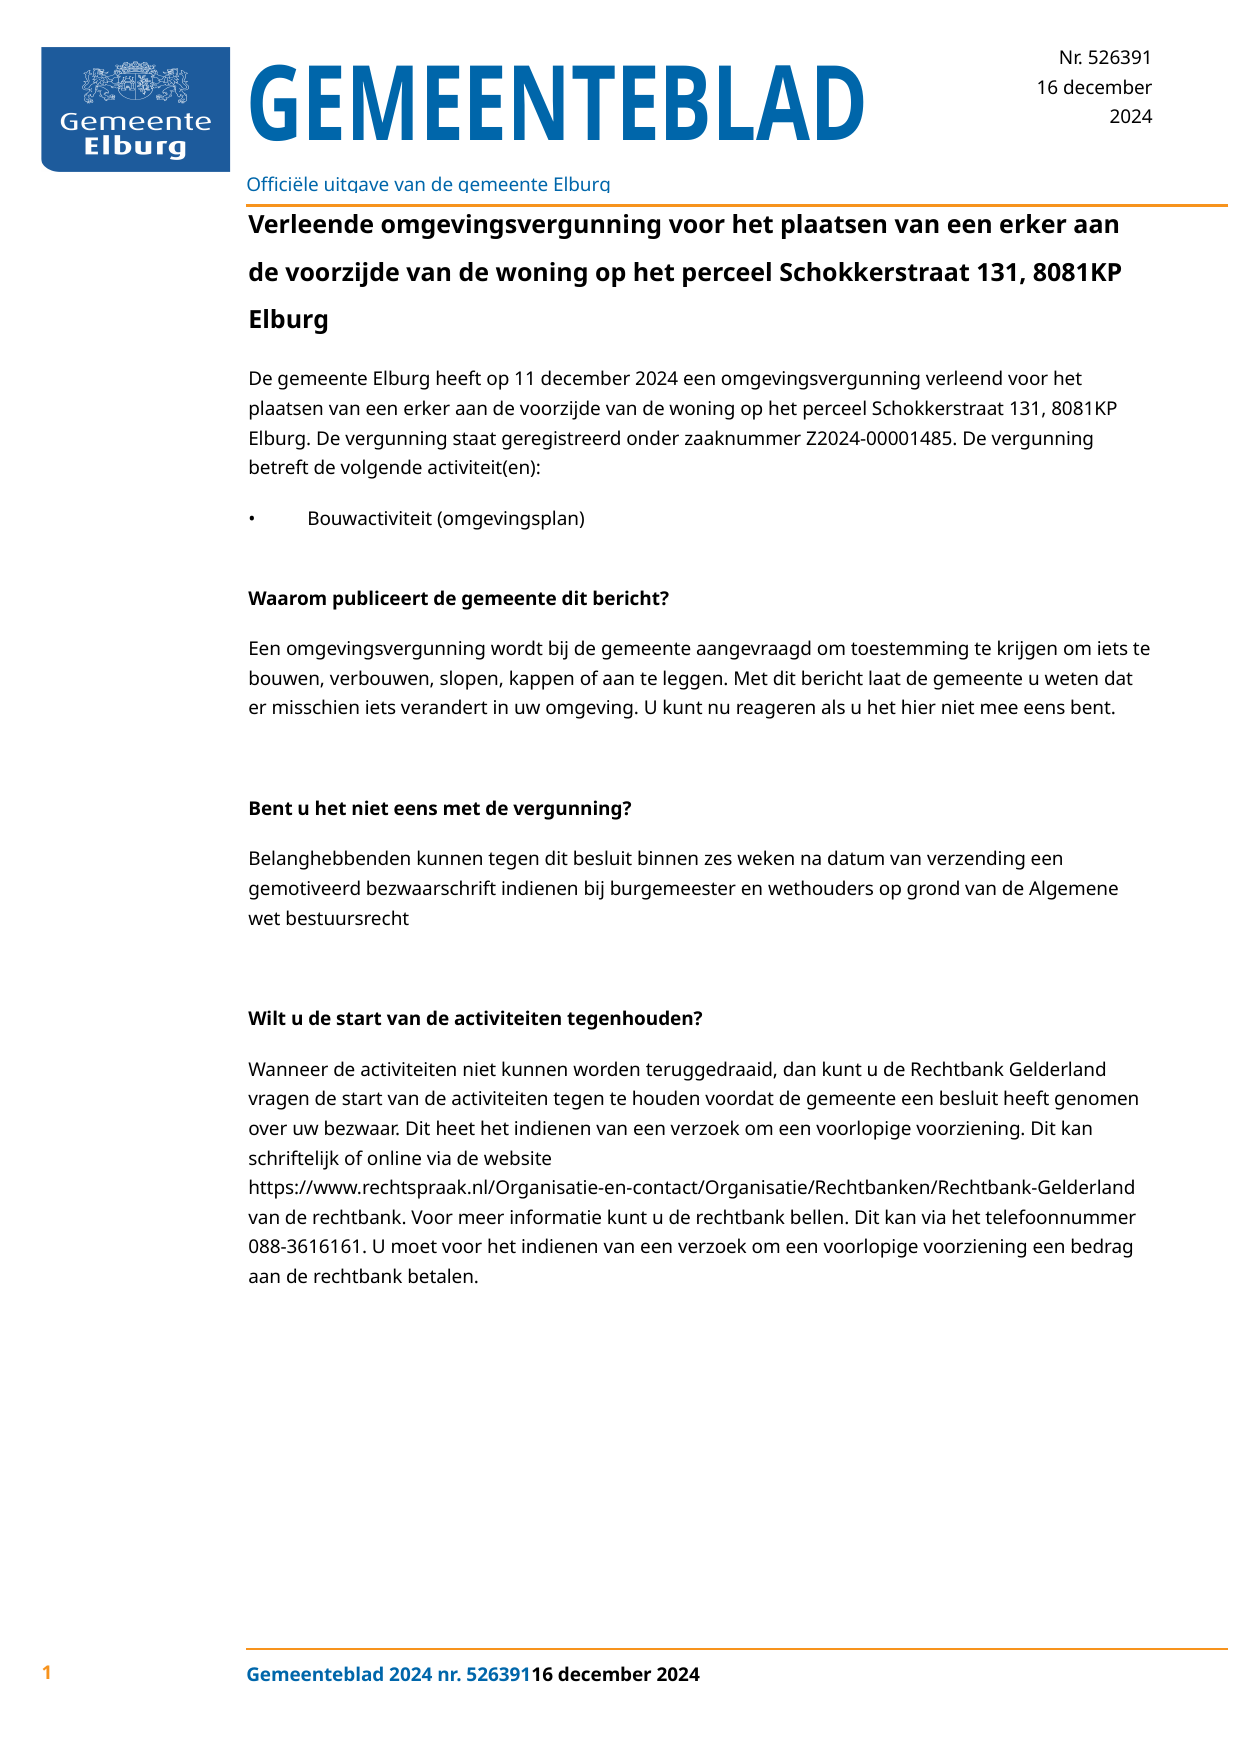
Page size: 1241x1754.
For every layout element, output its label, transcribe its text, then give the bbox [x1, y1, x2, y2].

text Een omgevingsvergunning wordt bij de gemeente aangevraagd om toestemming te krijgen om iets te bouwen, verbouwen, slopen, kappen of aan te leggen. Met dit bericht laat de gemeente u weten dat er misschien iets verandert in uw omgeving. U kunt nu reageren als u het hier niet mee eens bent. [248, 635, 1152, 720]
text Belanghebbenden kunnen tegen dit besluit binnen zes weken na datum van verzending een gemotiveerd bezwaarschrift indienen bij burgemeester en wethouders op grond van de Algemene wet bestuursrecht [248, 846, 1152, 930]
list Bouwactiviteit (omgevingsplan) [248, 505, 1152, 530]
text De gemeente Elburg heeft op 11 december 2024 een omgevingsvergunning verleend voor het plaatsen van een erker aan de voorzijde van de woning op het perceel Schokkerstraat 131, 8081KP Elburg. De vergunning staat geregistreerd onder zaaknummer Z2024-00001485. De vergunning betreft de volgende activiteit(en): [248, 366, 1152, 480]
picture [41, 47, 231, 172]
text Bent u het niet eens met de vergunning? [248, 795, 1152, 821]
text Wanneer de activiteiten niet kunnen worden teruggedraaid, dan kunt u de Rechtbank Gelderland vragen de start van de activiteiten tegen te houden voordat de gemeente een besluit heeft genomen over uw bezwaar. Dit heet het indienen van een verzoek om een voorlopige voorziening. Dit kan schriftelijk of online via de website https://www.rechtspraak.nl/Organisatie-en-contact/Organisatie/Rechtbanken/Rechtbank-Gelderland van de rechtbank. Voor meer informatie kunt u de rechtbank bellen. Dit kan via het telefoonnummer 088-3616161. U moet voor het indienen van een verzoek om een voorlopige voorziening een bedrag aan de rechtbank betalen. [248, 1056, 1152, 1289]
text Waarom publiceert de gemeente dit bericht? [248, 585, 1152, 610]
text Wilt u de start van de activiteiten tegenhouden? [248, 1006, 1152, 1031]
text Verleende omgevingsvergunning voor het plaatsen van een erker aan de voorzijde van de woning op het perceel Schokkerstraat 131, 8081KP Elburg [248, 207, 1152, 336]
